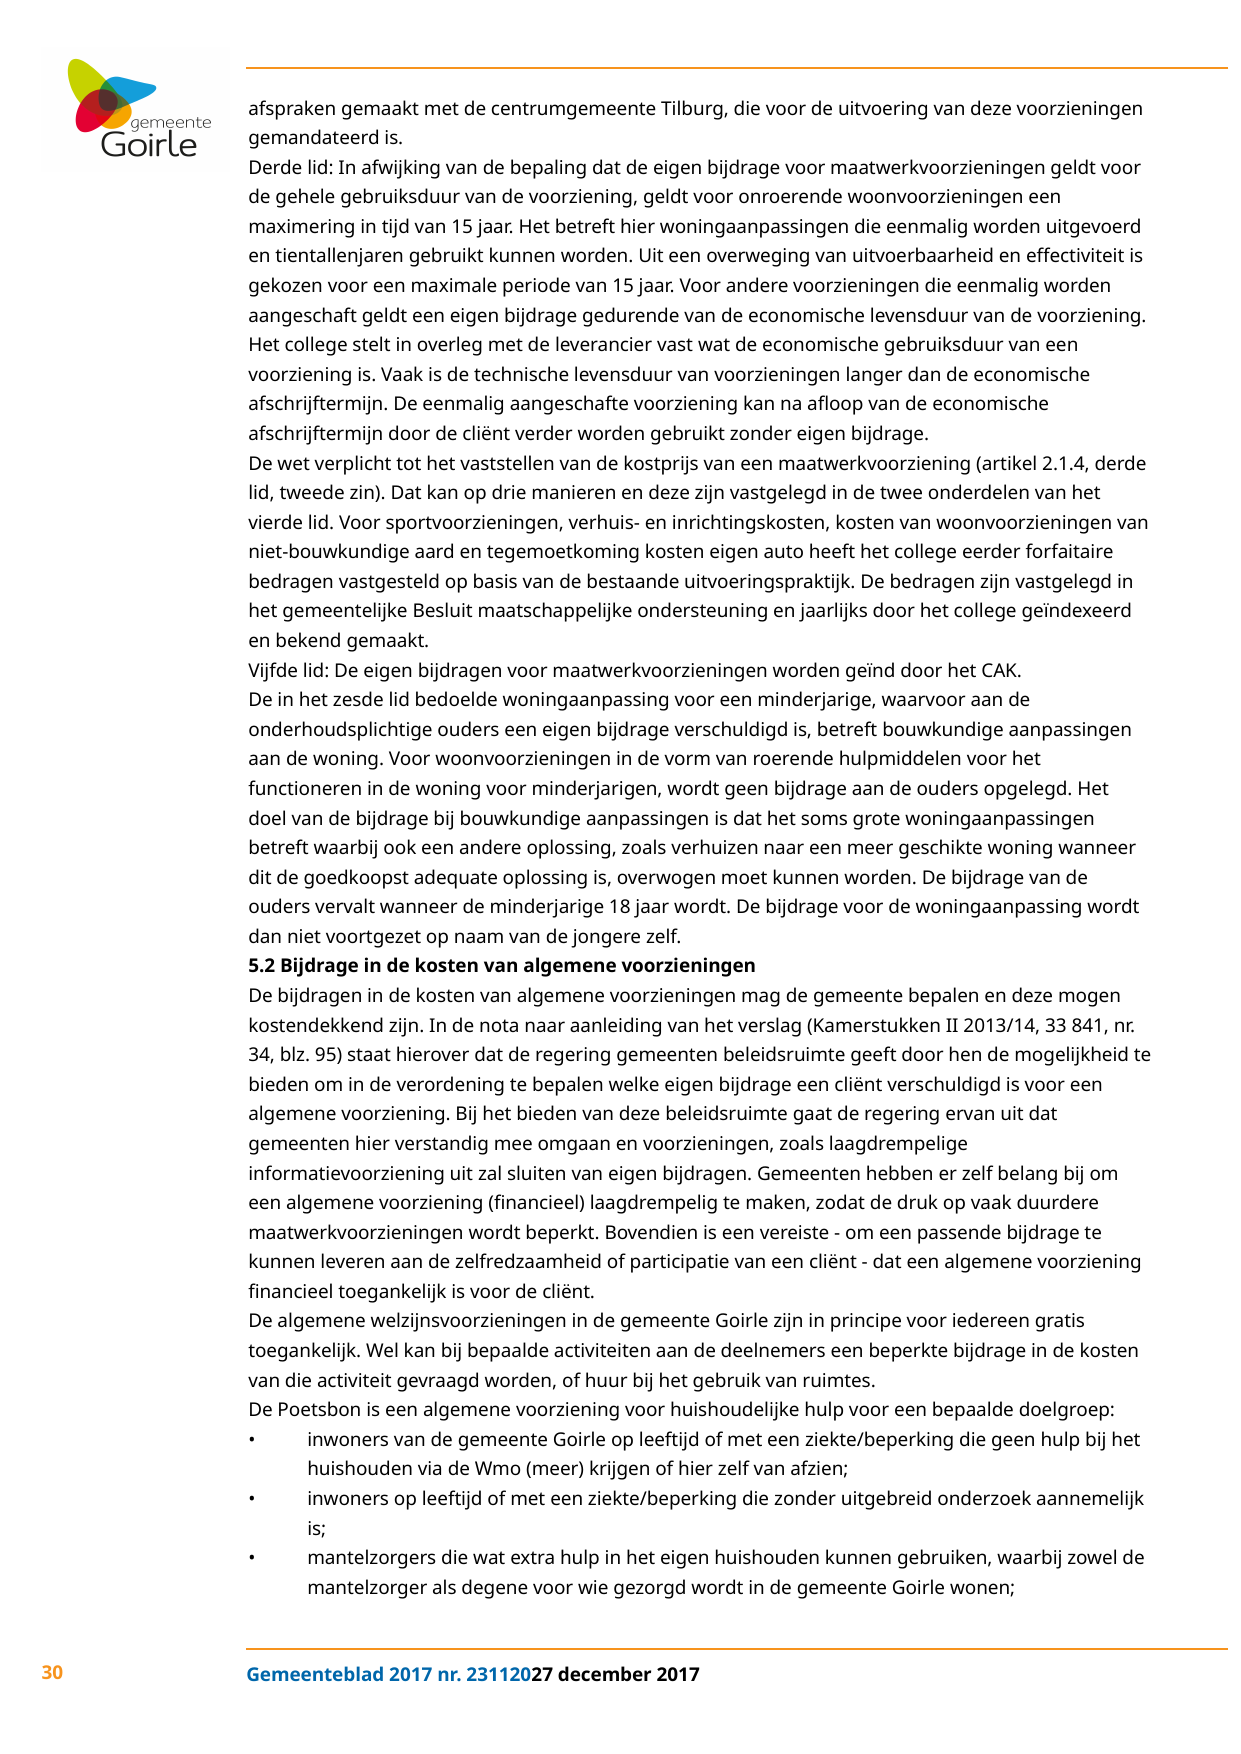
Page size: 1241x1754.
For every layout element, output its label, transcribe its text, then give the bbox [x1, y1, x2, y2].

list inwoners van de gemeente Goirle op leeftijd of met een ziekte/beperking die geen hulp bij het huishouden via de Wmo (meer) krijgen of hier zelf van afzien; [248, 1426, 1152, 1481]
text 5.2 Bijdrage in de kosten van algemene voorzieningen [248, 953, 1152, 978]
text Derde lid: In afwijking van de bepaling dat de eigen bijdrage voor maatwerkvoorzieningen geldt voor de gehele gebruiksduur van de voorziening, geldt voor onroerende woonvoorzieningen een maximering in tijd van 15 jaar. Het betreft hier woningaanpassingen die eenmalig worden uitgevoerd en tientallenjaren gebruikt kunnen worden. Uit een overweging van uitvoerbaarheid en effectiviteit is gekozen voor een maximale periode van 15 jaar. Voor andere voorzieningen die eenmalig worden aangeschaft geldt een eigen bijdrage gedurende van de economische levensduur van de voorziening. Het college stelt in overleg met de leverancier vast wat de economische gebruiksduur van een voorziening is. Vaak is de technische levensduur van voorzieningen langer dan de economische afschrijftermijn. De eenmalig aangeschafte voorziening kan na afloop van de economische afschrijftermijn door de cliënt verder worden gebruikt zonder eigen bijdrage. [248, 154, 1152, 446]
text afspraken gemaakt met de centrumgemeente Tilburg, die voor de uitvoering van deze voorzieningen gemandateerd is. [248, 95, 1152, 150]
text De Poetsbon is een algemene voorziening voor huishoudelijke hulp voor een bepaalde doelgroep: [248, 1396, 1152, 1422]
text De algemene welzijnsvoorzieningen in de gemeente Goirle zijn in principe voor iedereen gratis toegankelijk. Wel kan bij bepaalde activiteiten aan de deelnemers een beperkte bijdrage in de kosten van die activiteit gevraagd worden, of huur bij het gebruik van ruimtes. [248, 1308, 1152, 1393]
text Vijfde lid: De eigen bijdragen voor maatwerkvoorzieningen worden geïnd door het CAK. [248, 657, 1152, 683]
list inwoners op leeftijd of met een ziekte/beperking die zonder uitgebreid onderzoek aannemelijk is; [248, 1485, 1152, 1541]
text De wet verplicht tot het vaststellen van de kostprijs van een maatwerkvoorziening (artikel 2.1.4, derde lid, tweede zin). Dat kan op drie manieren en deze zijn vastgelegd in de twee onderdelen van het vierde lid. Voor sportvoorzieningen, verhuis- en inrichtingskosten, kosten van woonvoorzieningen van niet-bouwkundige aard en tegemoetkoming kosten eigen auto heeft het college eerder forfaitaire bedragen vastgesteld op basis van de bestaande uitvoeringspraktijk. De bedragen zijn vastgelegd in het gemeentelijke Besluit maatschappelijke ondersteuning en jaarlijks door het college geïndexeerd en bekend gemaakt. [248, 450, 1152, 653]
picture [41, 47, 231, 172]
text De bijdragen in de kosten van algemene voorzieningen mag de gemeente bepalen en deze mogen kostendekkend zijn. In de nota naar aanleiding van het verslag (Kamerstukken II 2013/14, 33 841, nr. 34, blz. 95) staat hierover dat de regering gemeenten beleidsruimte geeft door hen de mogelijkheid te bieden om in de verordening te bepalen welke eigen bijdrage een cliënt verschuldigd is voor een algemene voorziening. Bij het bieden van deze beleidsruimte gaat de regering ervan uit dat gemeenten hier verstandig mee omgaan en voorzieningen, zoals laagdrempelige informatievoorziening uit zal sluiten van eigen bijdragen. Gemeenten hebben er zelf belang bij om een algemene voorziening (financieel) laagdrempelig te maken, zodat de druk op vaak duurdere maatwerkvoorzieningen wordt beperkt. Bovendien is een vereiste - om een passende bijdrage te kunnen leveren aan de zelfredzaamheid of participatie van een cliënt - dat een algemene voorziening financieel toegankelijk is voor de cliënt. [248, 982, 1152, 1304]
list mantelzorgers die wat extra hulp in het eigen huishouden kunnen gebruiken, waarbij zowel de mantelzorger als degene voor wie gezorgd wordt in de gemeente Goirle wonen; [248, 1544, 1152, 1600]
text De in het zesde lid bedoelde woningaanpassing voor een minderjarige, waarvoor aan de onderhoudsplichtige ouders een eigen bijdrage verschuldigd is, betreft bouwkundige aanpassingen aan de woning. Voor woonvoorzieningen in de vorm van roerende hulpmiddelen voor het functioneren in de woning voor minderjarigen, wordt geen bijdrage aan de ouders opgelegd. Het doel van de bijdrage bij bouwkundige aanpassingen is dat het soms grote woningaanpassingen betreft waarbij ook een andere oplossing, zoals verhuizen naar een meer geschikte woning wanneer dit de goedkoopst adequate oplossing is, overwogen moet kunnen worden. De bijdrage van de ouders vervalt wanneer de minderjarige 18 jaar wordt. De bijdrage voor de woningaanpassing wordt dan niet voortgezet op naam van de jongere zelf. [248, 686, 1152, 949]
